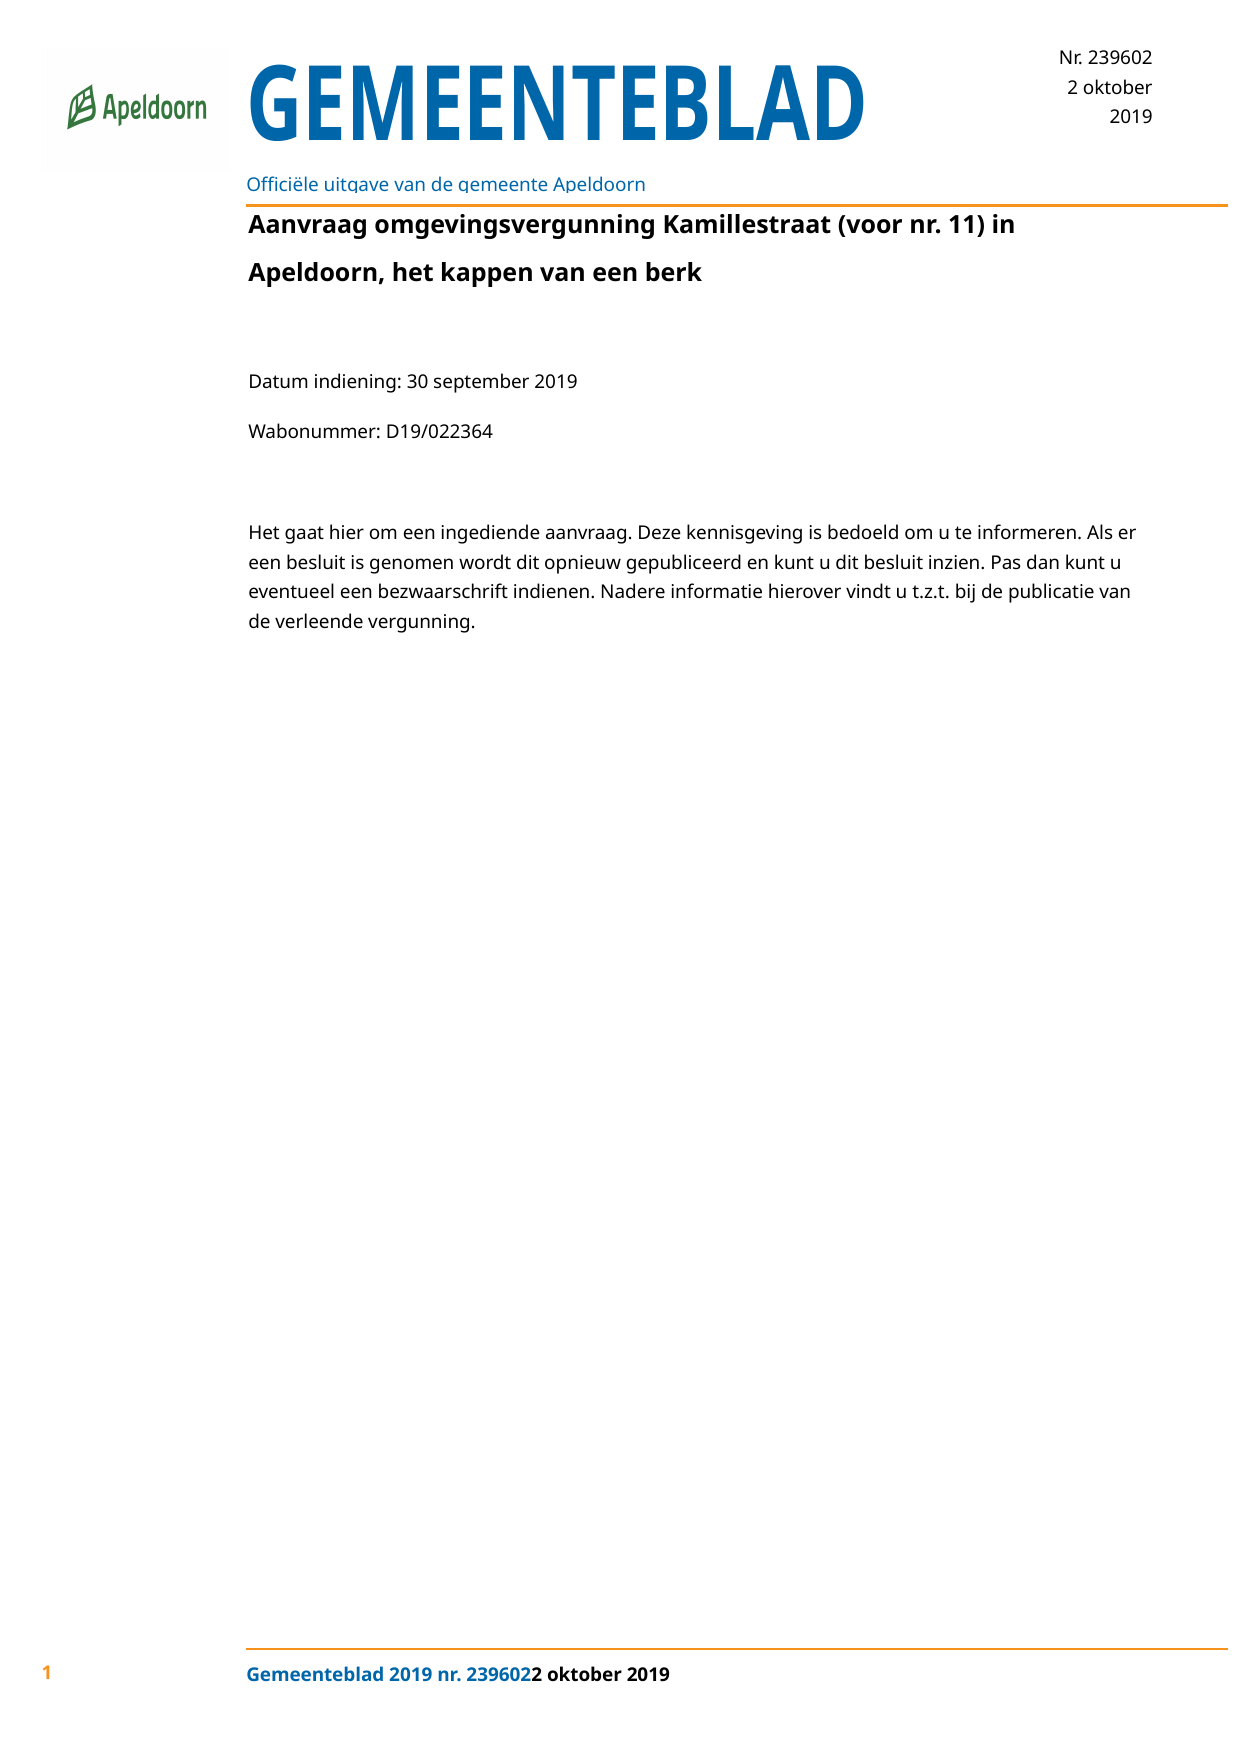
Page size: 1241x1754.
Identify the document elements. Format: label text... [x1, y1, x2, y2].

text Het gaat hier om een ingediende aanvraag. Deze kennisgeving is bedoeld om u te informeren. Als er een besluit is genomen wordt dit opnieuw gepubliceerd en kunt u dit besluit inzien. Pas dan kunt u eventueel een bezwaarschrift indienen. Nadere informatie hierover vindt u t.z.t. bij de publicatie van de verleende vergunning. [248, 519, 1152, 634]
picture [41, 47, 231, 172]
text Wabonummer: D19/022364 [248, 419, 1152, 444]
text Datum indiening: 30 september 2019 [248, 368, 1152, 394]
text Aanvraag omgevingsvergunning Kamillestraat (voor nr. 11) in Apeldoorn, het kappen van een berk [248, 207, 1152, 288]
